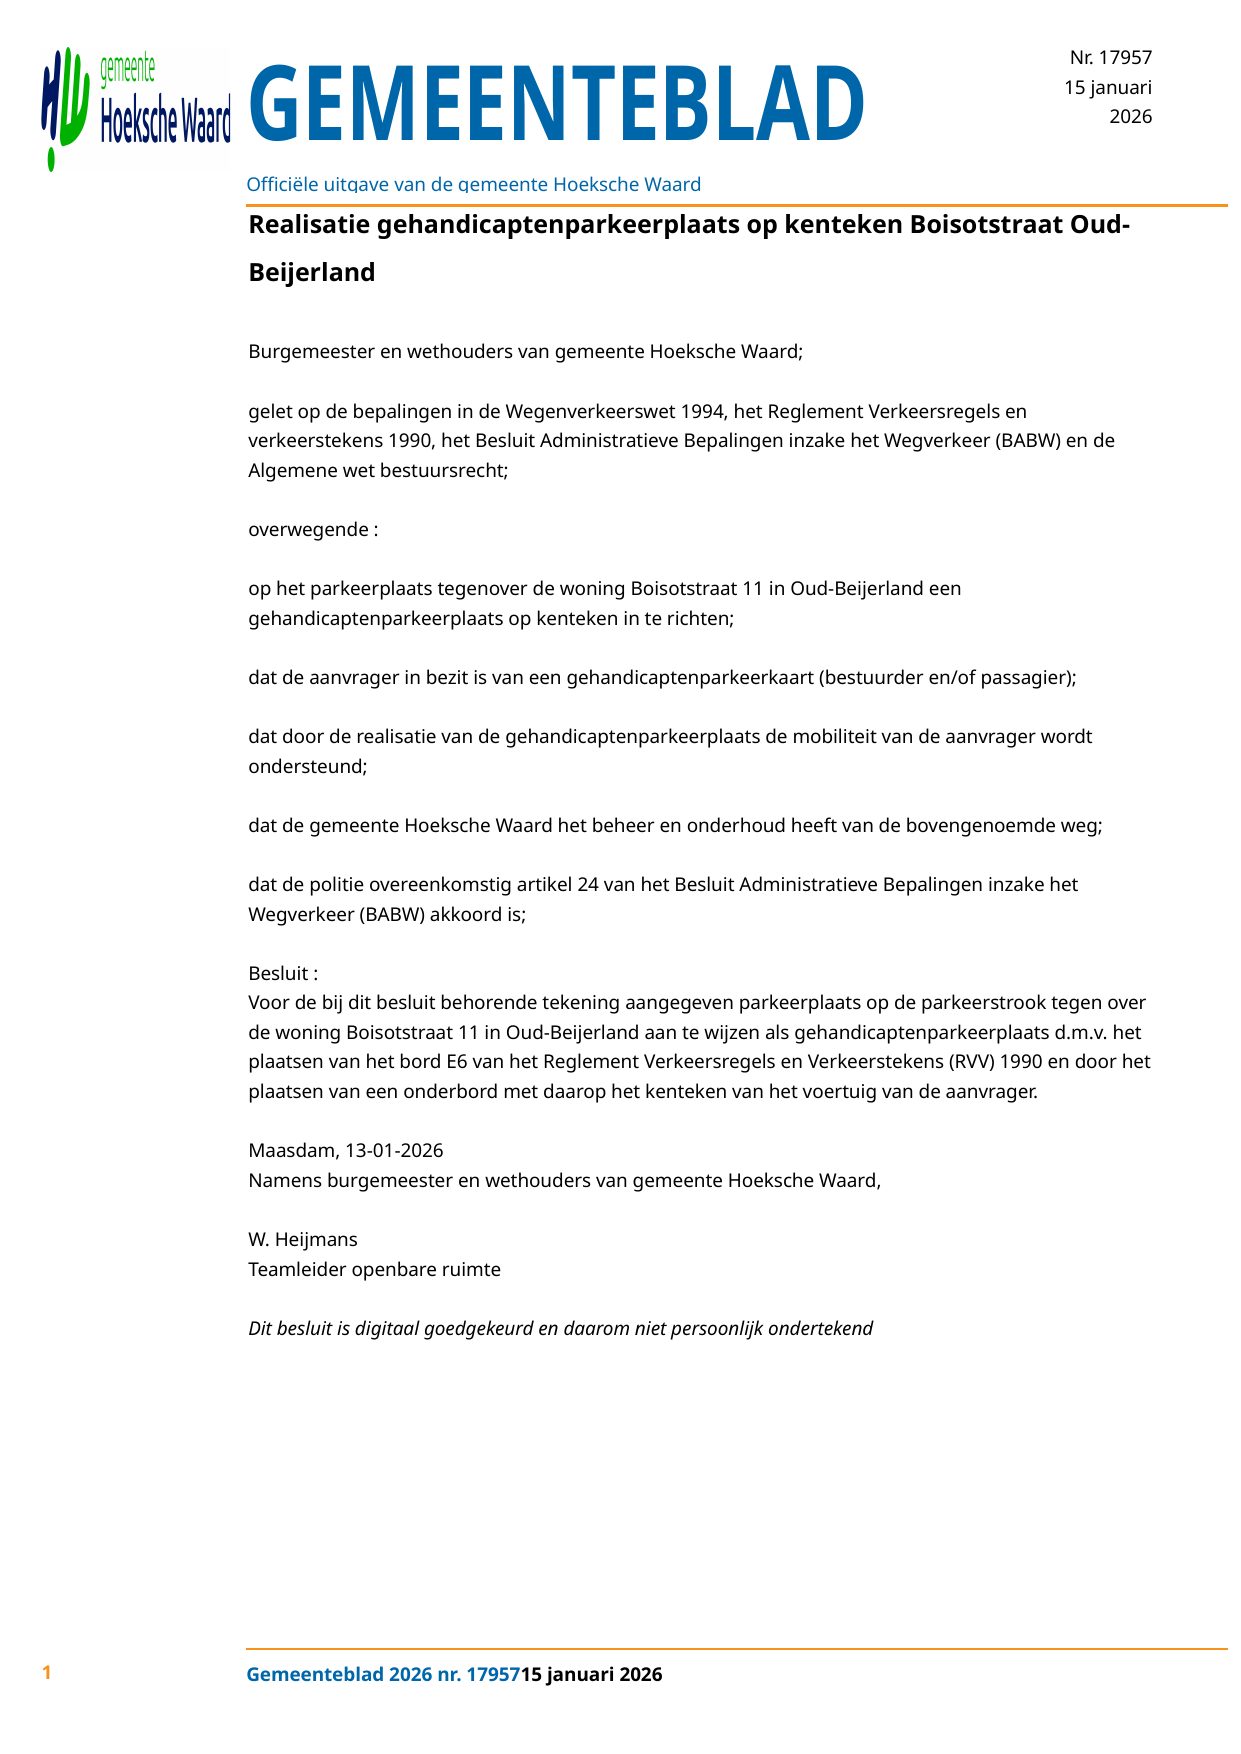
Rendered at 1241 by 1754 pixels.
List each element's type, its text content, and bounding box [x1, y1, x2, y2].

text op het parkeerplaats tegenover de woning Boisotstraat 11 in Oud-Beijerland een gehandicaptenparkeerplaats op kenteken in te richten; [248, 575, 1152, 631]
text Maasdam, 13-01-2026 [248, 1137, 1152, 1163]
picture [41, 47, 231, 172]
text Voor de bij dit besluit behorende tekening aangegeven parkeerplaats op de parkeerstrook tegen over de woning Boisotstraat 11 in Oud-Beijerland aan te wijzen als gehandicaptenparkeerplaats d.m.v. het plaatsen van het bord E6 van het Reglement Verkeersregels en Verkeerstekens (RVV) 1990 en door het plaatsen van een onderbord met daarop het kenteken van het voertuig van de aanvrager. [248, 989, 1152, 1104]
text Realisatie gehandicaptenparkeerplaats op kenteken Boisotstraat Oud-Beijerland [248, 207, 1152, 288]
text overwegende : [248, 516, 1152, 542]
text Burgemeester en wethouders van gemeente Hoeksche Waard; [248, 339, 1152, 364]
text Besluit : [248, 960, 1152, 986]
text W. Heijmans [248, 1226, 1152, 1252]
text dat de politie overeenkomstig artikel 24 van het Besluit Administratieve Bepalingen inzake het Wegverkeer (BABW) akkoord is; [248, 871, 1152, 926]
text dat door de realisatie van de gehandicaptenparkeerplaats de mobiliteit van de aanvrager wordt ondersteund; [248, 723, 1152, 778]
text dat de aanvrager in bezit is van een gehandicaptenparkeerkaart (bestuurder en/of passagier); [248, 664, 1152, 690]
text Namens burgemeester en wethouders van gemeente Hoeksche Waard, [248, 1167, 1152, 1193]
text Teamleider openbare ruimte [248, 1256, 1152, 1281]
text dat de gemeente Hoeksche Waard het beheer en onderhoud heeft van de bovengenoemde weg; [248, 812, 1152, 838]
text Dit besluit is digitaal goedgekeurd en daarom niet persoonlijk ondertekend [248, 1315, 1152, 1341]
text gelet op de bepalingen in de Wegenverkeerswet 1994, het Reglement Verkeersregels en verkeerstekens 1990, het Besluit Administratieve Bepalingen inzake het Wegverkeer (BABW) en de Algemene wet bestuursrecht; [248, 398, 1152, 483]
